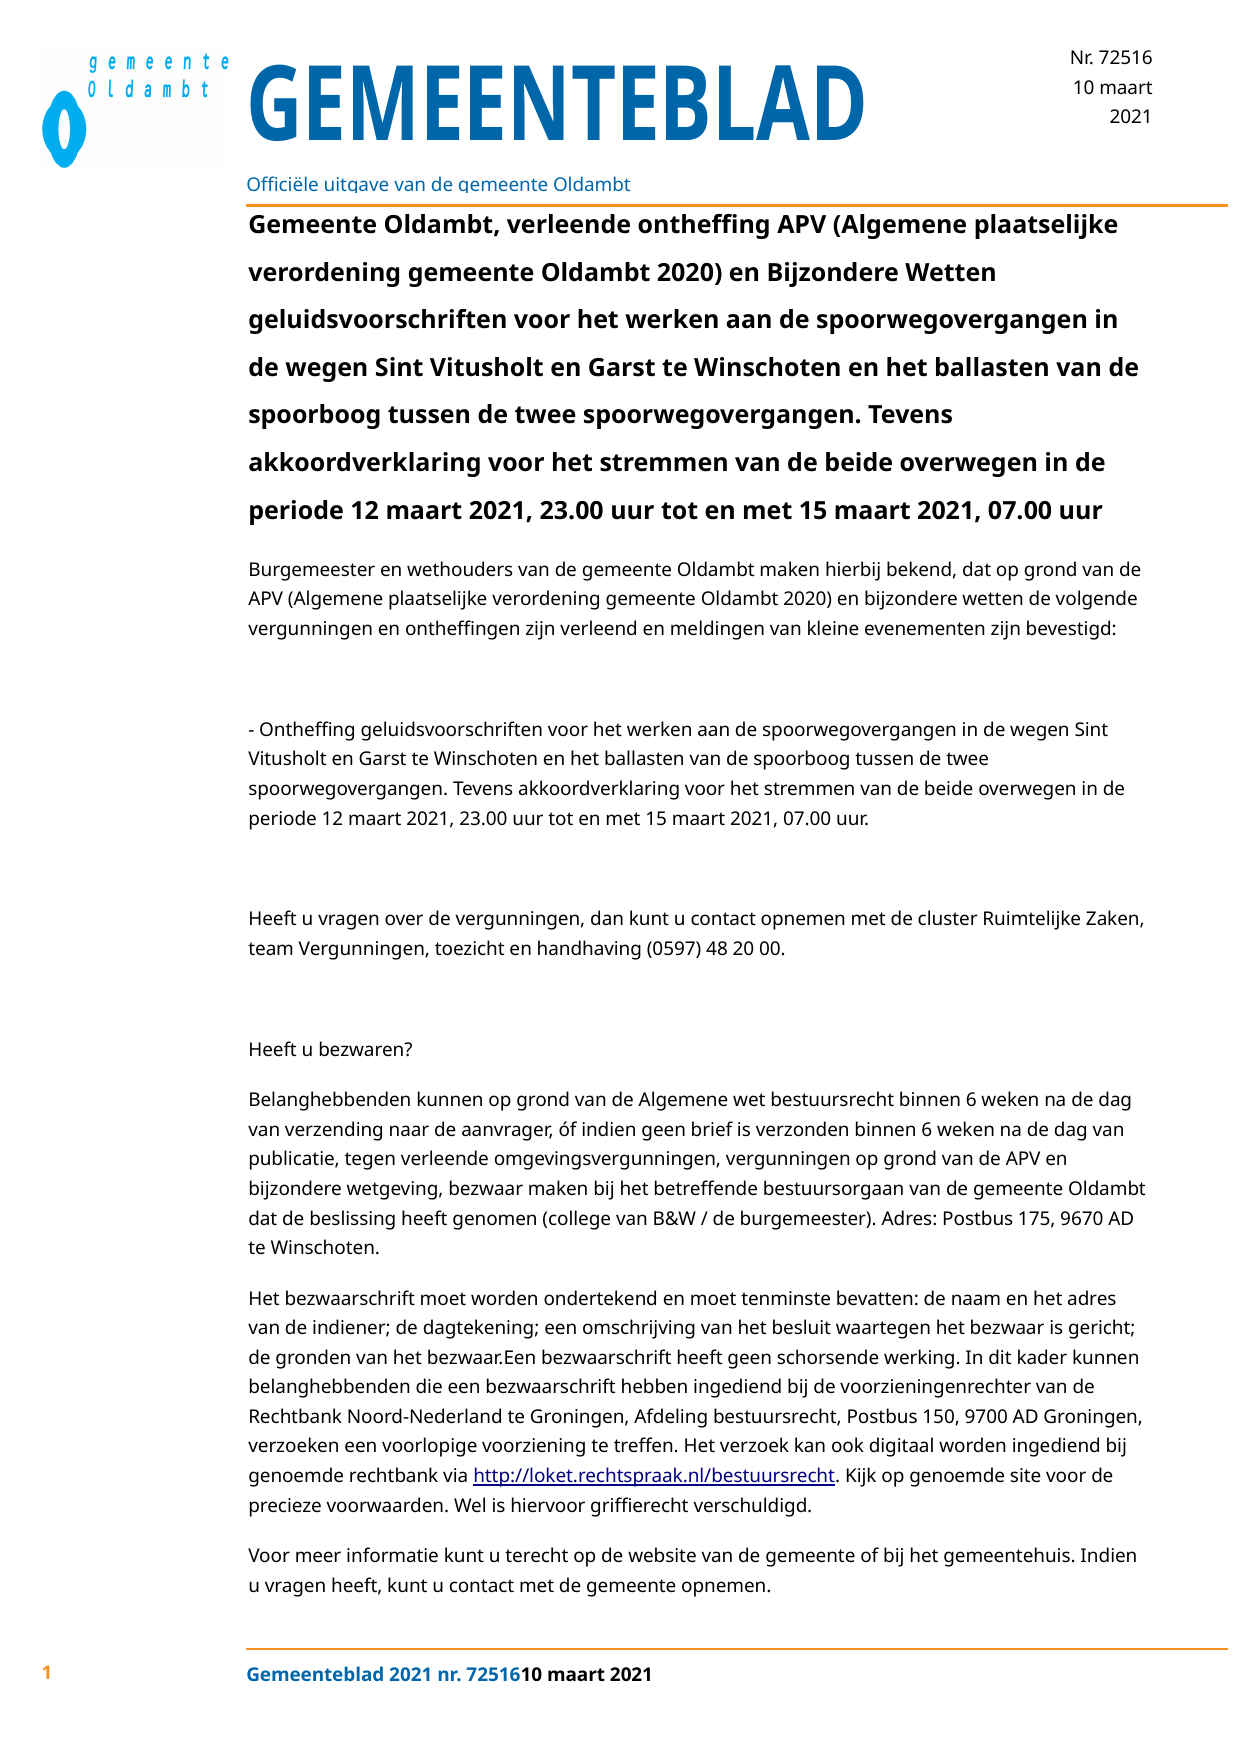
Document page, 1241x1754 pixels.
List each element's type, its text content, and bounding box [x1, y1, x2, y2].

picture [41, 47, 231, 172]
text Voor meer informatie kunt u terecht op de website van de gemeente of bij het gemeentehuis. Indien u vragen heeft, kunt u contact met de gemeente opnemen. [248, 1542, 1152, 1597]
text Belanghebbenden kunnen op grond van de Algemene wet bestuursrecht binnen 6 weken na de dag van verzending naar de aanvrager, óf indien geen brief is verzonden binnen 6 weken na de dag van publicatie, tegen verleende omgevingsvergunningen, vergunningen op grond van de APV en bijzondere wetgeving, bezwaar maken bij het betreffende bestuursorgaan van de gemeente Oldambt dat de beslissing heeft genomen (college van B&W / de burgemeester). Adres: Postbus 175, 9670 AD te Winschoten. [248, 1086, 1152, 1260]
text Het bezwaarschrift moet worden ondertekend en moet tenminste bevatten: de naam en het adres van de indiener; de dagtekening; een omschrijving van het besluit waartegen het bezwaar is gericht; de gronden van het bezwaar.Een bezwaarschrift heeft geen schorsende werking. In dit kader kunnen belanghebbenden die een bezwaarschrift hebben ingediend bij de voorzieningenrechter van de Rechtbank Noord-Nederland te Groningen, Afdeling bestuursrecht, Postbus 150, 9700 AD Groningen, verzoeken een voorlopige voorziening te treffen. Het verzoek kan ook digitaal worden ingediend bij genoemde rechtbank via http://loket.rechtspraak.nl/bestuursrecht. Kijk op genoemde site voor de precieze voorwaarden. Wel is hiervoor griffierecht verschuldigd. [248, 1285, 1152, 1517]
text Gemeente Oldambt, verleende ontheffing APV (Algemene plaatselijke verordening gemeente Oldambt 2020) en Bijzondere Wetten geluidsvoorschriften voor het werken aan de spoorwegovergangen in de wegen Sint Vitusholt en Garst te Winschoten en het ballasten van de spoorboog tussen de twee spoorwegovergangen. Tevens akkoordverklaring voor het stremmen van de beide overwegen in de periode 12 maart 2021, 23.00 uur tot en met 15 maart 2021, 07.00 uur [248, 207, 1152, 526]
text Burgemeester en wethouders van de gemeente Oldambt maken hierbij bekend, dat op grond van de APV (Algemene plaatselijke verordening gemeente Oldambt 2020) en bijzondere wetten de volgende vergunningen en ontheffingen zijn verleend en meldingen van kleine evenementen zijn bevestigd: [248, 556, 1152, 641]
text Heeft u bezwaren? [248, 1036, 1152, 1062]
text Heeft u vragen over de vergunningen, dan kunt u contact opnemen met de cluster Ruimtelijke Zaken, team Vergunningen, toezicht en handhaving (0597) 48 20 00. [248, 906, 1152, 961]
text - Ontheffing geluidsvoorschriften voor het werken aan de spoorwegovergangen in de wegen Sint Vitusholt en Garst te Winschoten en het ballasten van de spoorboog tussen de twee spoorwegovergangen. Tevens akkoordverklaring voor het stremmen van de beide overwegen in de periode 12 maart 2021, 23.00 uur tot en met 15 maart 2021, 07.00 uur. [248, 716, 1152, 830]
